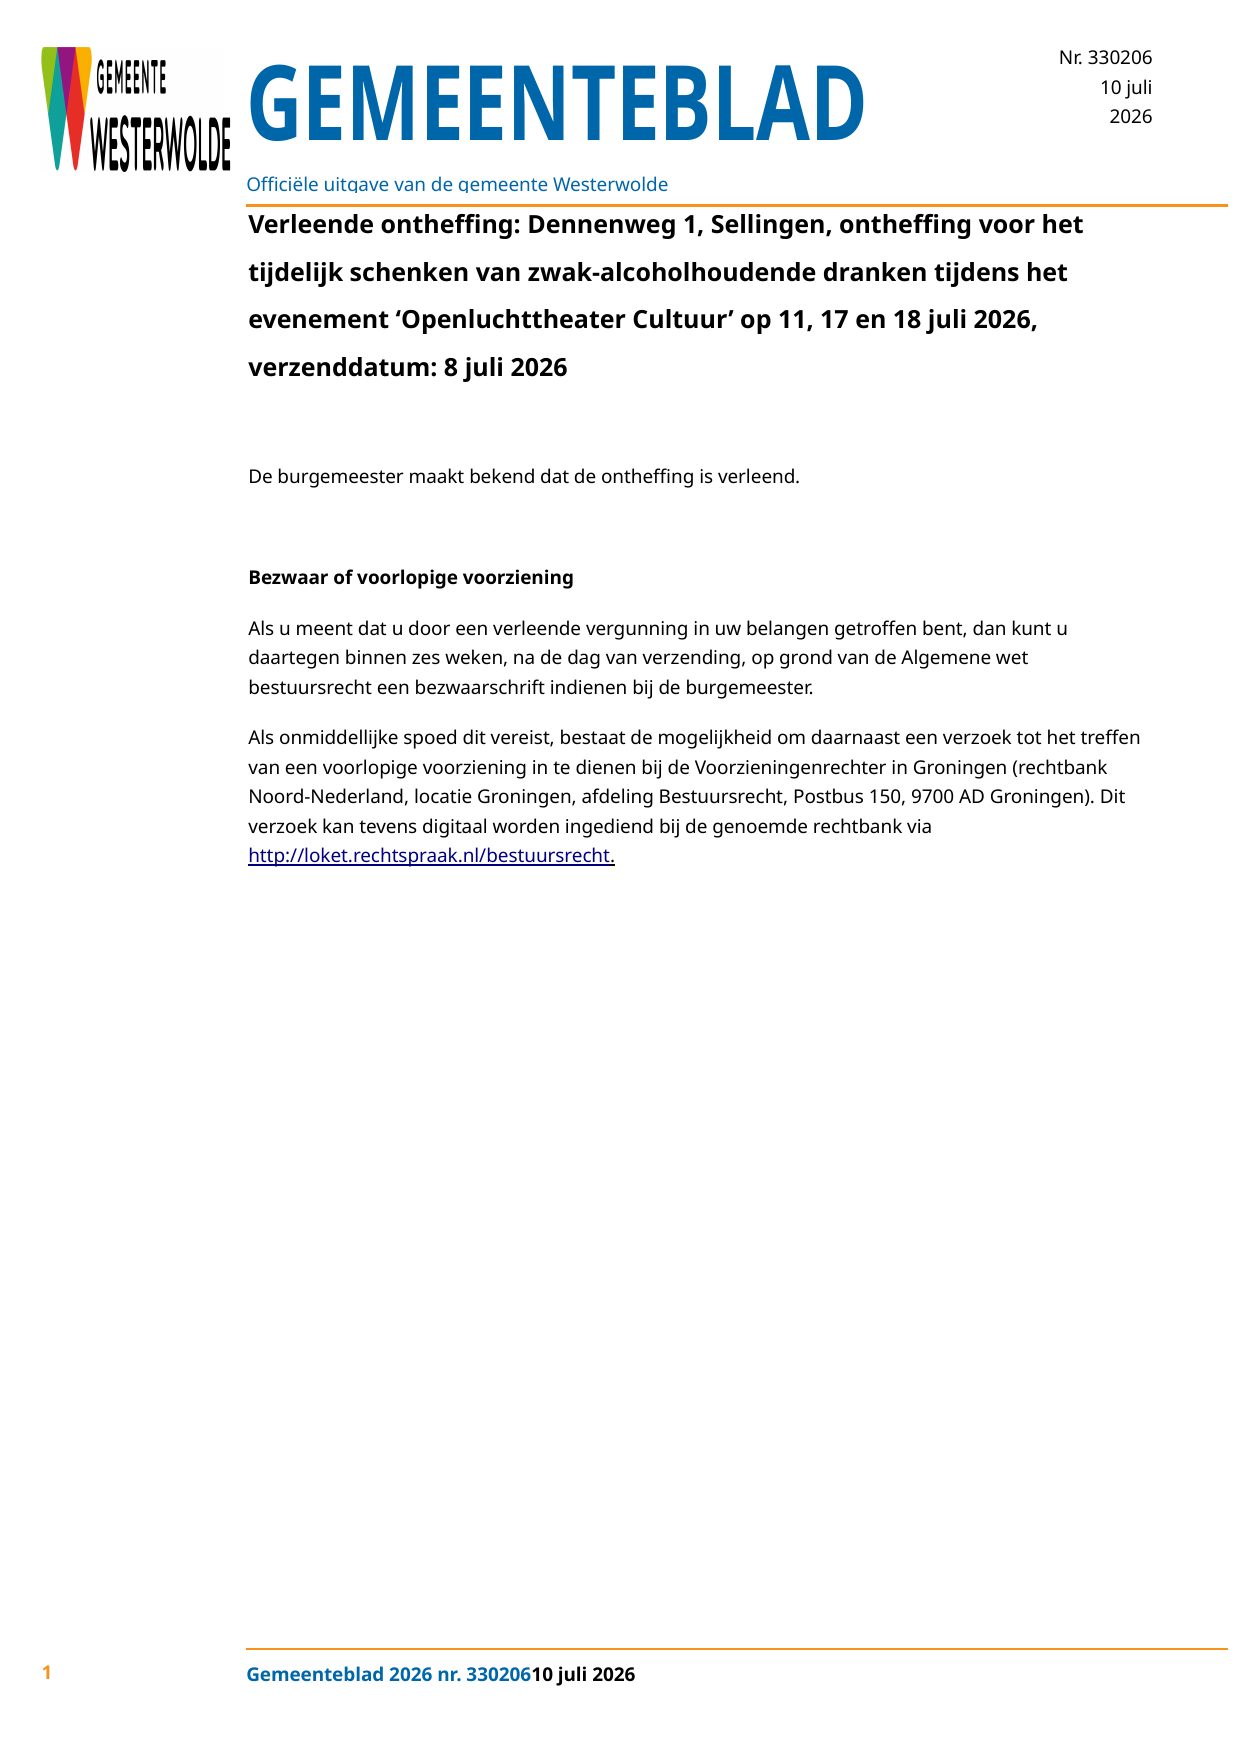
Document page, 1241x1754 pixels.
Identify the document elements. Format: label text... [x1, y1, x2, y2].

text Verleende ontheffing: Dennenweg 1, Sellingen, ontheffing voor het tijdelijk schenken van zwak-alcoholhoudende dranken tijdens het evenement ‘Openluchttheater Cultuur’ op 11, 17 en 18 juli 2026, verzenddatum: 8 juli 2026 [248, 207, 1152, 384]
text Bezwaar of voorlopige voorziening [248, 564, 1152, 590]
picture [41, 47, 231, 172]
text De burgemeester maakt bekend dat de ontheffing is verleend. [248, 463, 1152, 489]
text Als u meent dat u door een verleende vergunning in uw belangen getroffen bent, dan kunt u daartegen binnen zes weken, na de dag van verzending, op grond van de Algemene wet bestuursrecht een bezwaarschrift indienen bij de burgemeester. [248, 615, 1152, 700]
text Als onmiddellijke spoed dit vereist, bestaat de mogelijkheid om daarnaast een verzoek tot het treffen van een voorlopige voorziening in te dienen bij de Voorzieningenrechter in Groningen (rechtbank Noord-Nederland, locatie Groningen, afdeling Bestuursrecht, Postbus 150, 9700 AD Groningen). Dit verzoek kan tevens digitaal worden ingediend bij de genoemde rechtbank via http://loket.rechtspraak.nl/bestuursrecht. [248, 724, 1152, 868]
